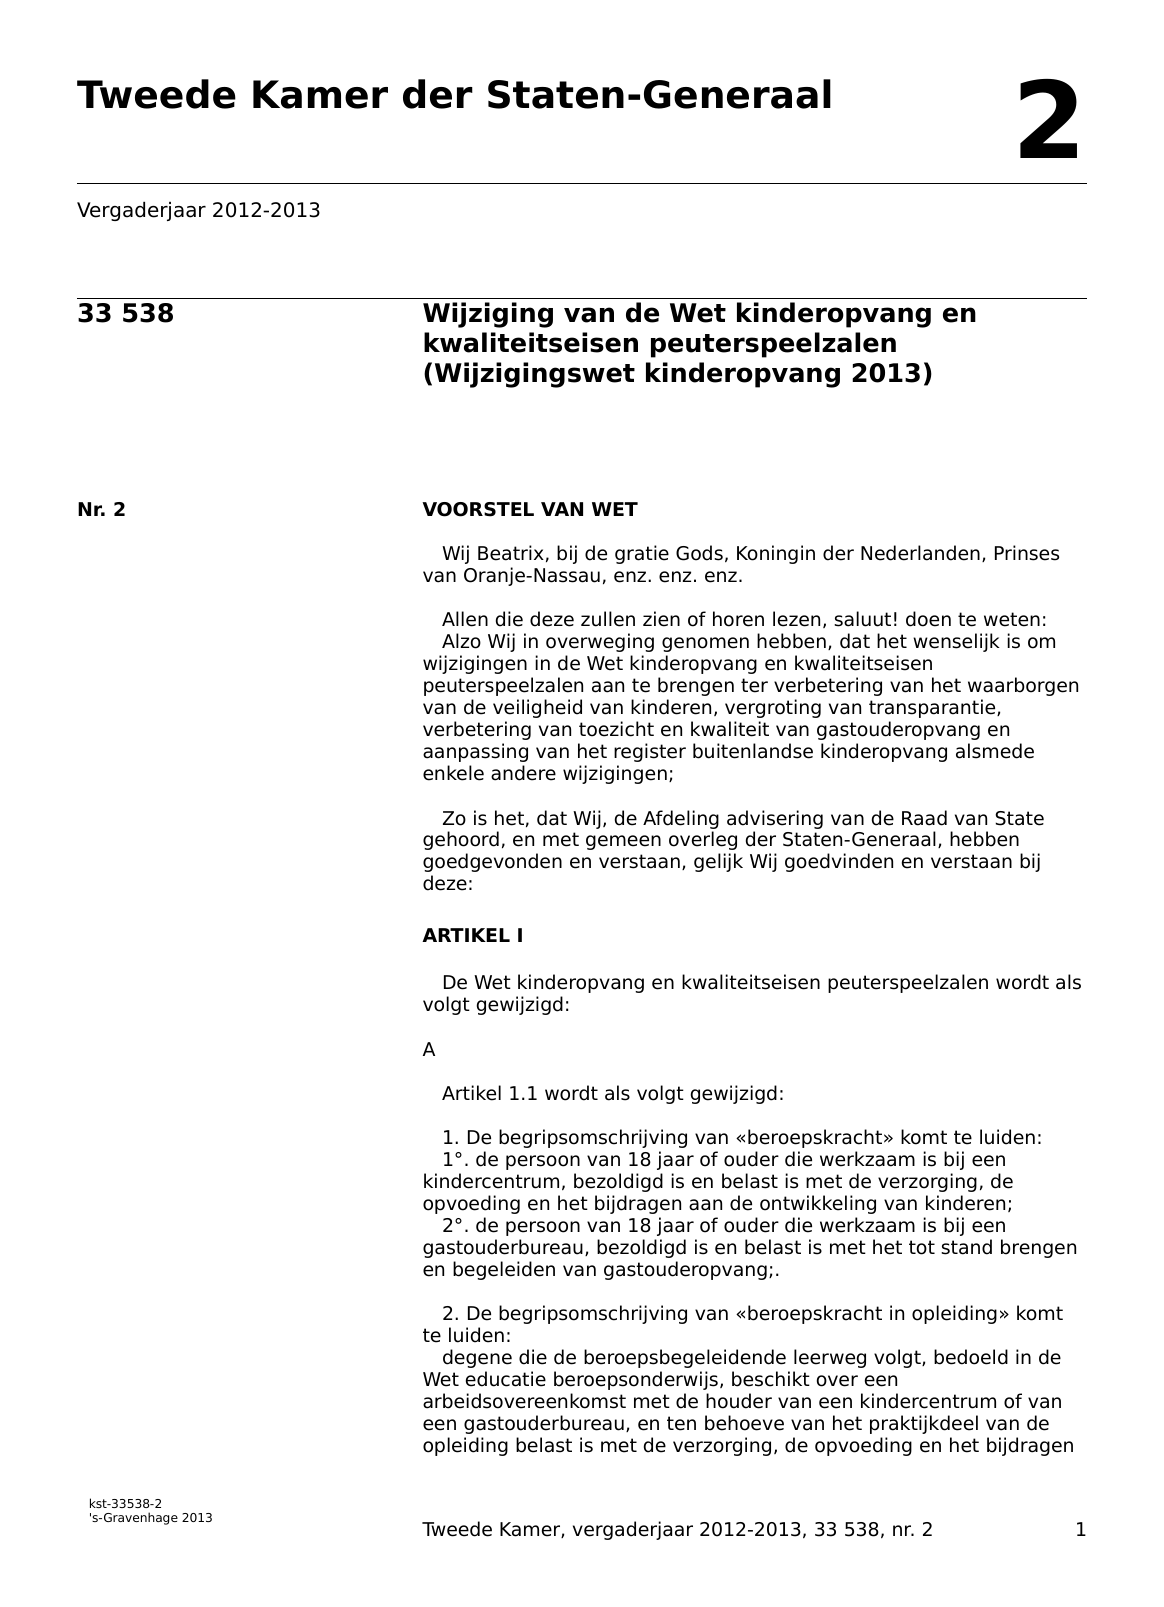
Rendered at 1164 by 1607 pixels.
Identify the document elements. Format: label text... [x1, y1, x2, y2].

text A [422, 1038, 1087, 1060]
text kst-33538-2 [88, 1497, 323, 1511]
text Zo is het, dat Wij, de Afdeling advisering van de Raad van State gehoord, en met gemeen overleg der Staten-Generaal, hebben goedgevonden en verstaan, gelijk Wij goedvinden en verstaan bij deze: [422, 807, 1087, 895]
subtitle 33 538 Wijziging van de Wet kinderopvang en kwaliteitseisen peuterspeelzalen (Wijzigingswet kinderopvang 2013) [77, 299, 1087, 388]
text 2°. de persoon van 18 jaar of ouder die werkzaam is bij een gastouderbureau, bezoldigd is en belast is met het tot stand brengen en begeleiden van gastouderopvang;. [422, 1215, 1087, 1281]
subtitle Nr. 2 VOORSTEL VAN WET [77, 499, 1087, 521]
table_header 2 [886, 59, 1087, 183]
text 1. De begripsomschrijving van «beroepskracht» komt te luiden: [422, 1127, 1087, 1149]
text Wij Beatrix, bij de gratie Gods, Koningin der Nederlanden, Prinses van Oranje-Nassau, enz. enz. enz. [422, 543, 1087, 587]
text Allen die deze zullen zien of horen lezen, saluut! doen te weten: [422, 609, 1087, 631]
text degene die de beroepsbegeleidende leerweg volgt, bedoeld in de Wet educatie beroepsonderwijs, beschikt over een arbeidsovereenkomst met de houder van een kindercentrum of van een gastouderbureau, en ten behoeve van het praktijkdeel van de opleiding belast is met de verzorging, de opvoeding en het bijdragen [422, 1347, 1087, 1457]
text 2. De begripsomschrijving van «beroepskracht in opleiding» komt te luiden: [422, 1303, 1087, 1347]
table_header Tweede Kamer der Staten-Generaal [77, 59, 886, 183]
text Alzo Wij in overweging genomen hebben, dat het wenselijk is om wijzigingen in de Wet kinderopvang en kwaliteitseisen peuterspeelzalen aan te brengen ter verbetering van het waarborgen van de veiligheid van kinderen, vergroting van transparantie, verbetering van toezicht en kwaliteit van gastouderopvang en aanpassing van het register buitenlandse kinderopvang alsmede enkele andere wijzigingen; [422, 631, 1087, 785]
text 's-Gravenhage 2013 [88, 1511, 323, 1525]
subtitle ARTIKEL I [422, 925, 1087, 947]
text Artikel 1.1 wordt als volgt gewijzigd: [422, 1083, 1087, 1104]
text 1°. de persoon van 18 jaar of ouder die werkzaam is bij een kindercentrum, bezoldigd is en belast is met de verzorging, de opvoeding en het bijdragen aan de ontwikkeling van kinderen; [422, 1149, 1087, 1215]
text De Wet kinderopvang en kwaliteitseisen peuterspeelzalen wordt als volgt gewijzigd: [422, 972, 1087, 1016]
table_cell Vergaderjaar 2012-2013 [77, 184, 1087, 298]
